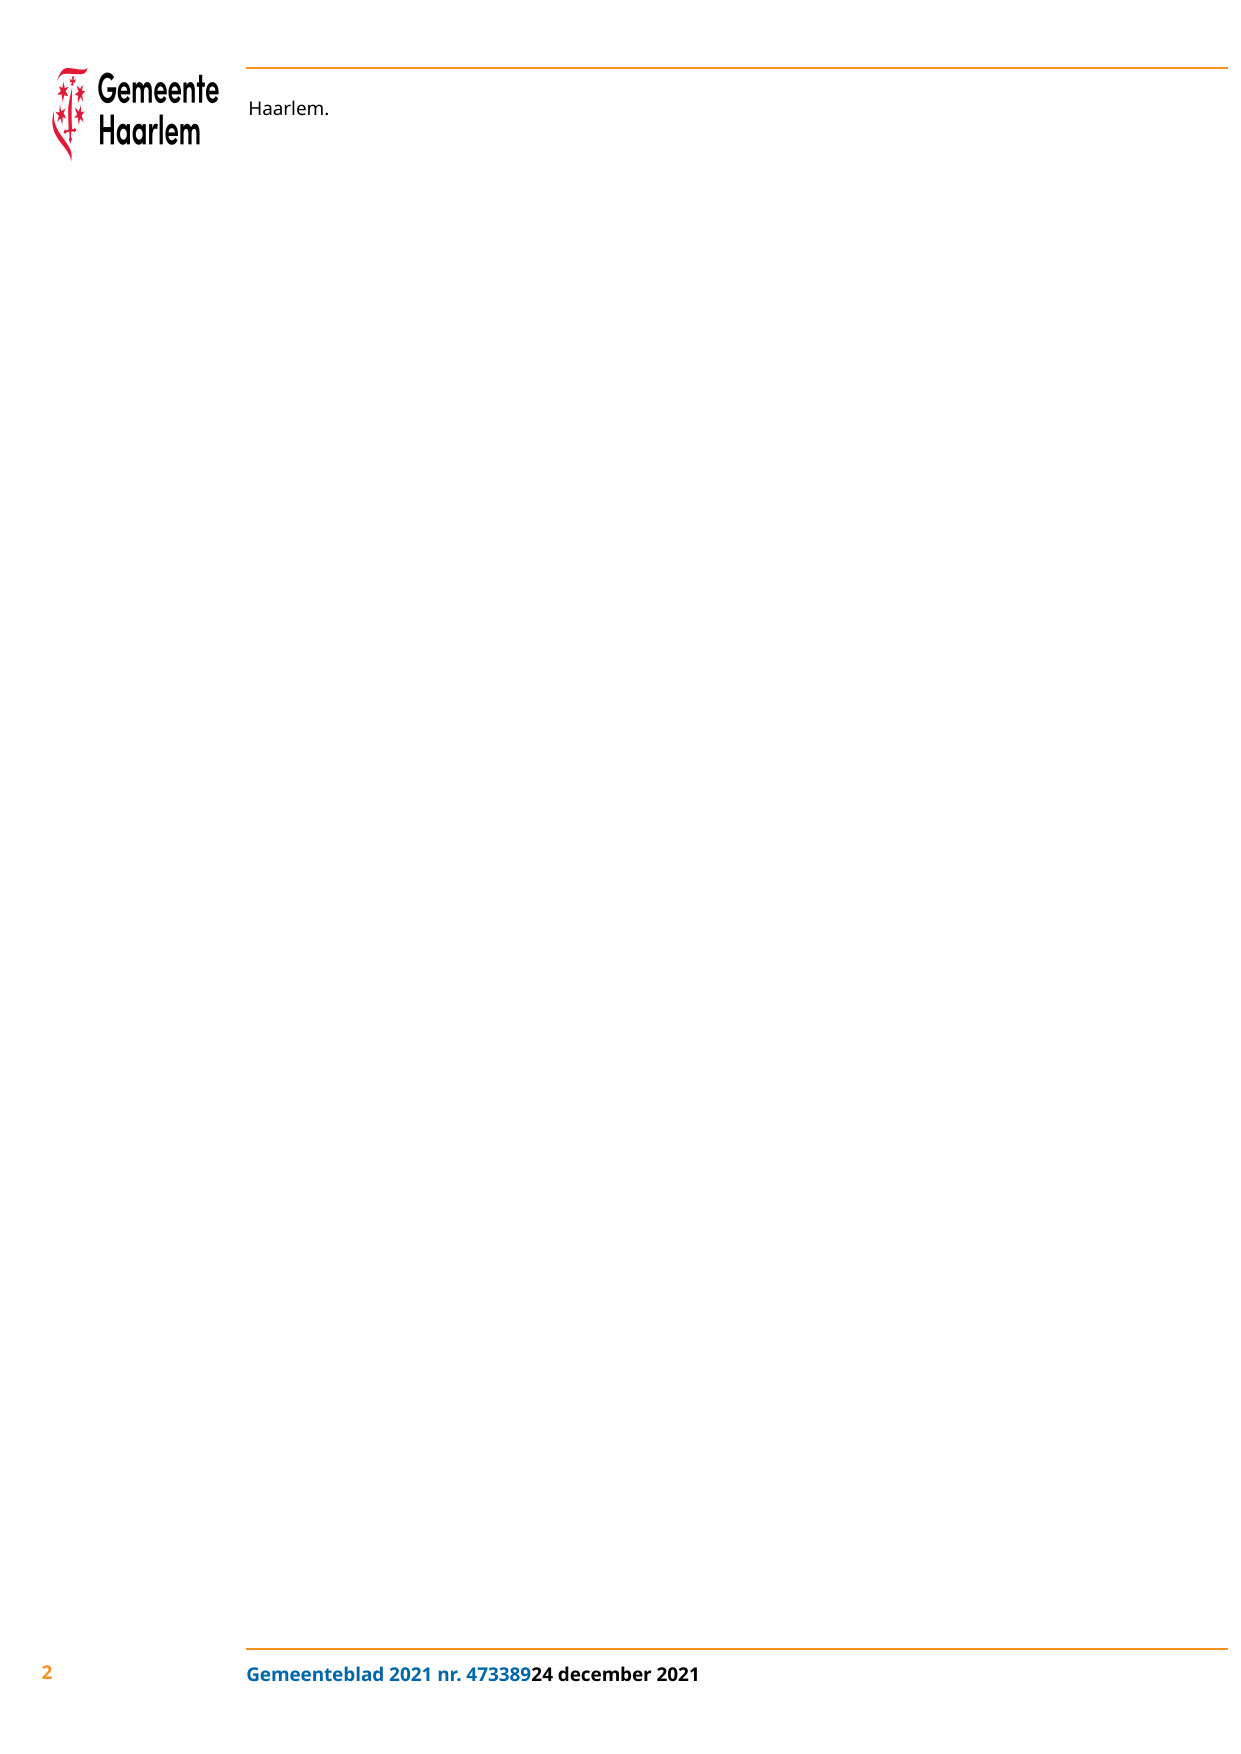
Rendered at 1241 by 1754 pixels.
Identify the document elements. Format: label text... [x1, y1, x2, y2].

picture [41, 47, 231, 172]
text Haarlem. [248, 95, 1152, 121]
